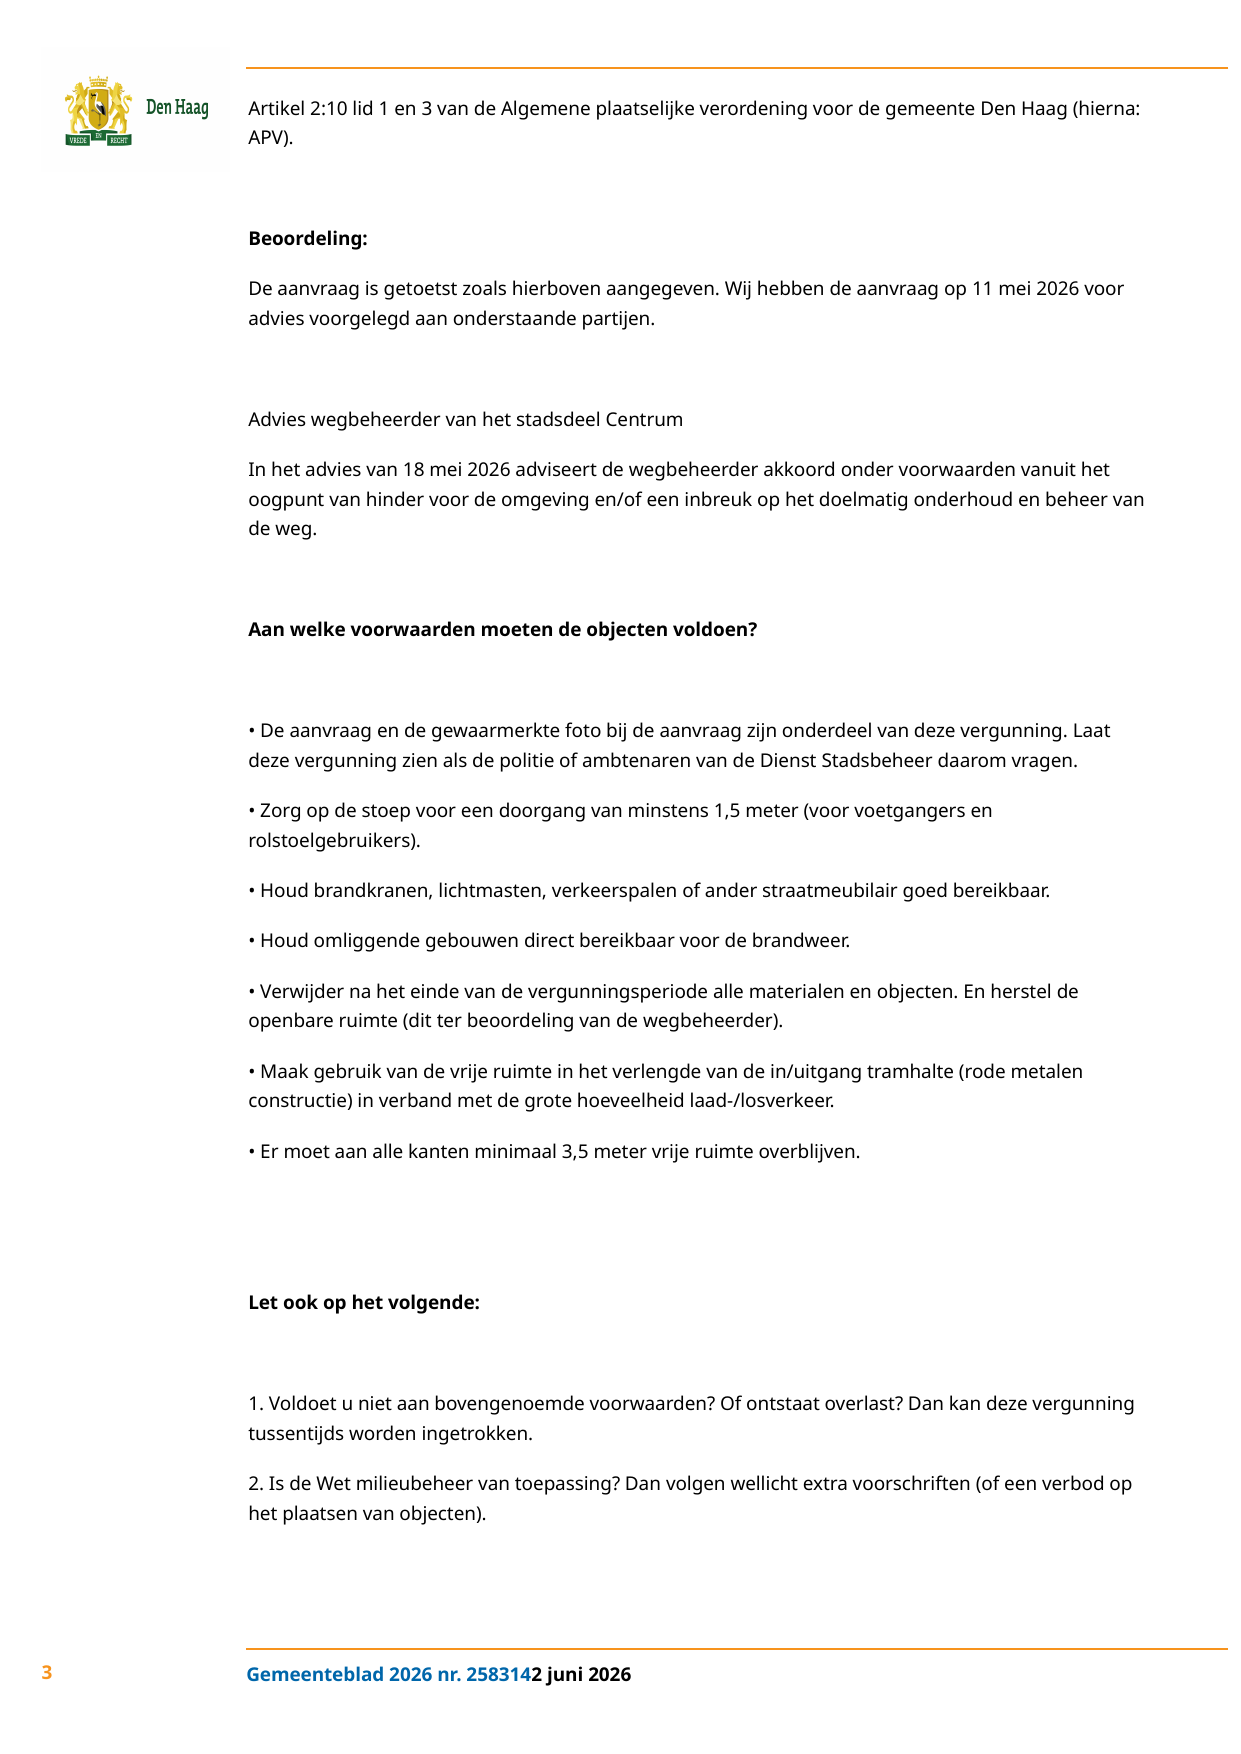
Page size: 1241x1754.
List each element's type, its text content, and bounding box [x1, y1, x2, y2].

text • Houd omliggende gebouwen direct bereikbaar voor de brandweer. [248, 928, 1152, 953]
text • Maak gebruik van de vrije ruimte in het verlengde van de in/uitgang tramhalte (rode metalen constructie) in verband met de grote hoeveelheid laad-/losverkeer. [248, 1058, 1152, 1113]
text • Er moet aan alle kanten minimaal 3,5 meter vrije ruimte overblijven. [248, 1138, 1152, 1164]
text Aan welke voorwaarden moeten de objecten voldoen? [248, 616, 1152, 642]
text Artikel 2:10 lid 1 en 3 van de Algemene plaatselijke verordening voor de gemeente Den Haag (hierna: APV). [248, 95, 1152, 150]
text • Zorg op de stoep voor een doorgang van minstens 1,5 meter (voor voetgangers en rolstoelgebruikers). [248, 797, 1152, 853]
text In het advies van 18 mei 2026 adviseert de wegbeheerder akkoord onder voorwaarden vanuit het oogpunt van hinder voor de omgeving en/of een inbreuk op het doelmatig onderhoud en beheer van de weg. [248, 456, 1152, 541]
text Beoordeling: [248, 225, 1152, 251]
text Advies wegbeheerder van het stadsdeel Centrum [248, 406, 1152, 432]
picture [41, 47, 231, 172]
text 1. Voldoet u niet aan bovengenoemde voorwaarden? Of ontstaat overlast? Dan kan deze vergunning tussentijds worden ingetrokken. [248, 1390, 1152, 1446]
text De aanvraag is getoetst zoals hierboven aangegeven. Wij hebben de aanvraag op 11 mei 2026 voor advies voorgelegd aan onderstaande partijen. [248, 276, 1152, 331]
text • Verwijder na het einde van de vergunningsperiode alle materialen en objecten. En herstel de openbare ruimte (dit ter beoordeling van de wegbeheerder). [248, 978, 1152, 1033]
text • Houd brandkranen, lichtmasten, verkeerspalen of ander straatmeubilair goed bereikbaar. [248, 877, 1152, 903]
text 2. Is de Wet milieubeheer van toepassing? Dan volgen wellicht extra voorschriften (of een verbod op het plaatsen van objecten). [248, 1470, 1152, 1526]
text • De aanvraag en de gewaarmerkte foto bij de aanvraag zijn onderdeel van deze vergunning. Laat deze vergunning zien als de politie of ambtenaren van de Dienst Stadsbeheer daarom vragen. [248, 717, 1152, 773]
text Let ook op het volgende: [248, 1289, 1152, 1315]
